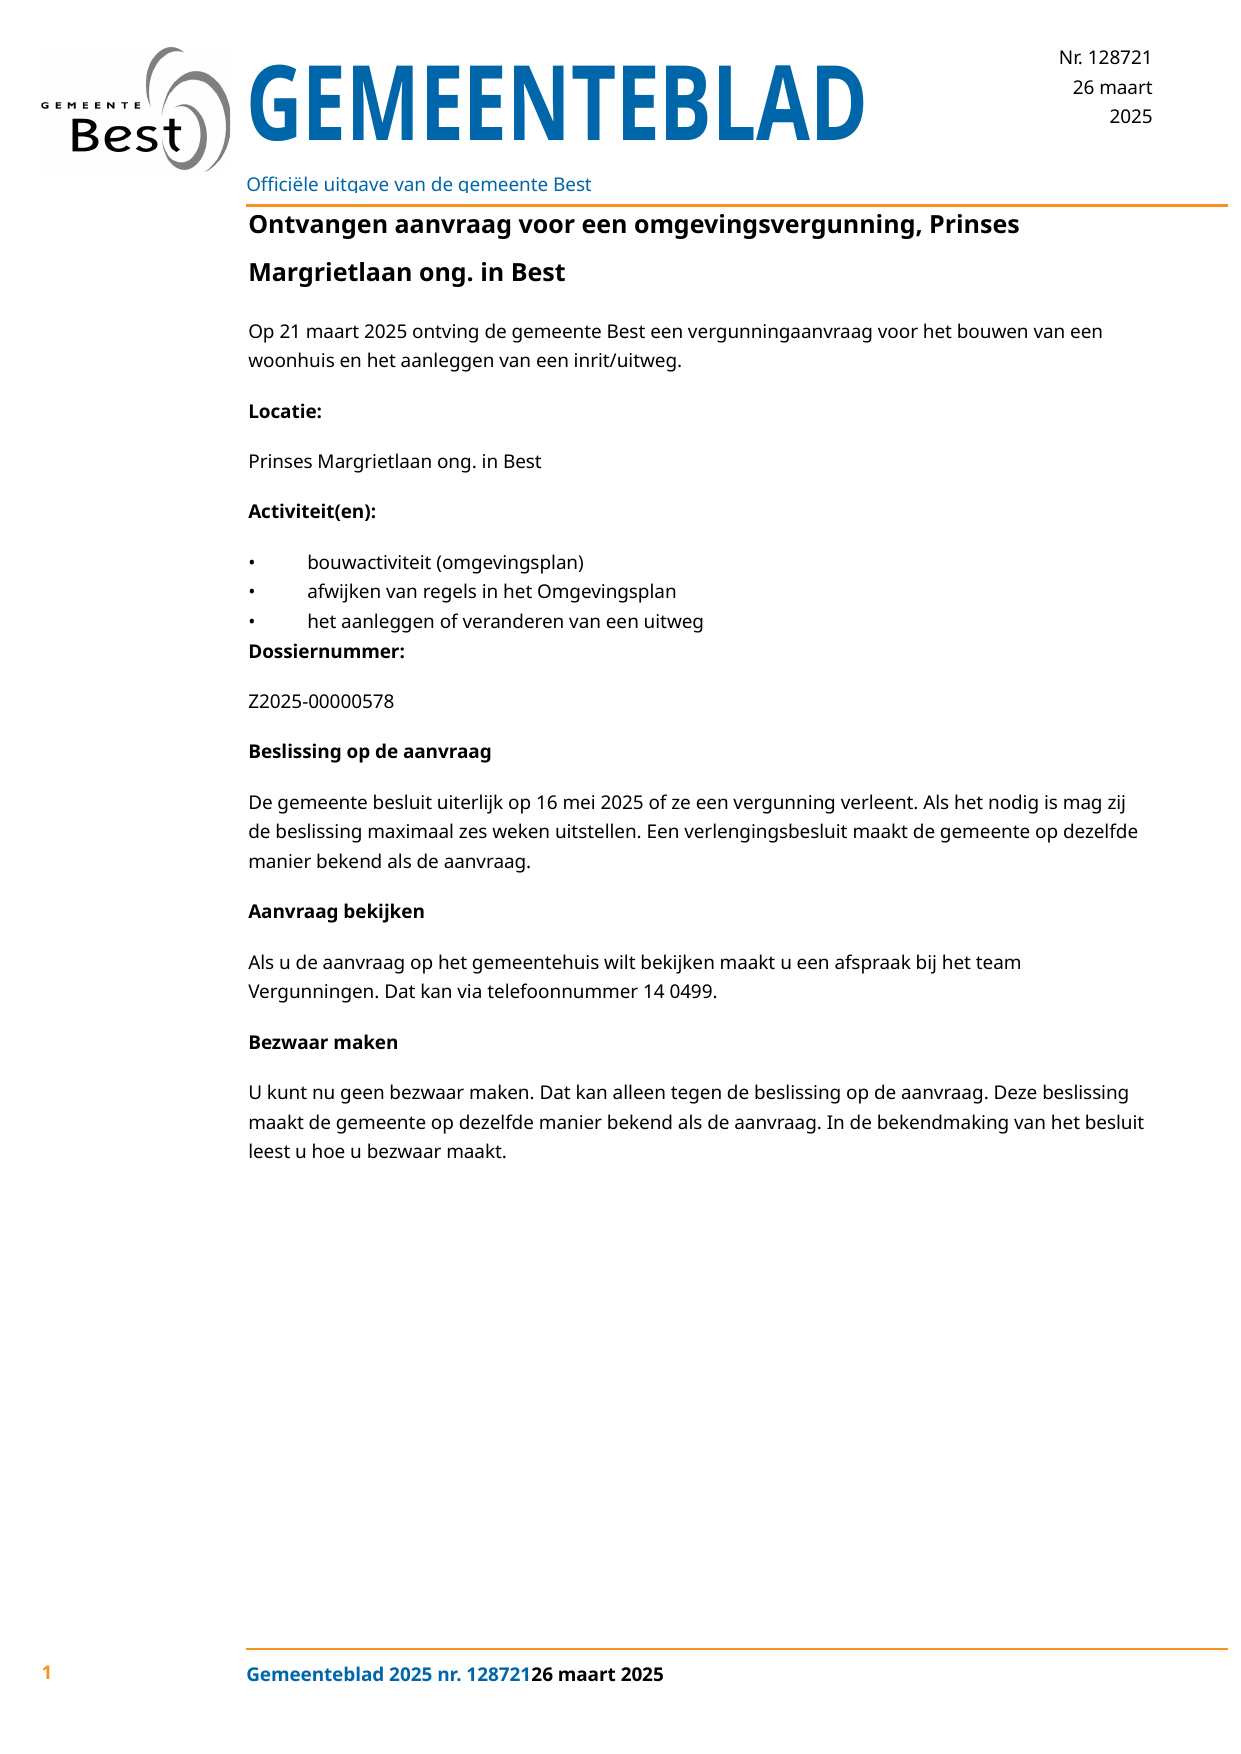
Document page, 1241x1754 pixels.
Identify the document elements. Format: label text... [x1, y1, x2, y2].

text Op 21 maart 2025 ontving de gemeente Best een vergunningaanvraag voor het bouwen van een woonhuis en het aanleggen van een inrit/uitweg. [248, 318, 1152, 373]
text De gemeente besluit uiterlijk op 16 mei 2025 of ze een vergunning verleent. Als het nodig is mag zij de beslissing maximaal zes weken uitstellen. Een verlengingsbesluit maakt de gemeente op dezelfde manier bekend als de aanvraag. [248, 789, 1152, 874]
text Ontvangen aanvraag voor een omgevingsvergunning, Prinses Margrietlaan ong. in Best [248, 207, 1152, 288]
text Locatie: [248, 398, 1152, 424]
text Dossiernummer: [248, 638, 1152, 664]
text Als u de aanvraag op het gemeentehuis wilt bekijken maakt u een afspraak bij het team Vergunningen. Dat kan via telefoonnummer 14 0499. [248, 949, 1152, 1004]
text Bezwaar maken [248, 1029, 1152, 1055]
text Aanvraag bekijken [248, 899, 1152, 924]
text Prinses Margrietlaan ong. in Best [248, 448, 1152, 474]
list bouwactiviteit (omgevingsplan) [248, 549, 1152, 575]
list afwijken van regels in het Omgevingsplan [248, 579, 1152, 604]
text Z2025-00000578 [248, 688, 1152, 714]
text Beslissing op de aanvraag [248, 739, 1152, 764]
text Activiteit(en): [248, 499, 1152, 524]
list het aanleggen of veranderen van een uitweg [248, 608, 1152, 634]
text U kunt nu geen bezwaar maken. Dat kan alleen tegen de beslissing op de aanvraag. Deze beslissing maakt de gemeente op dezelfde manier bekend als de aanvraag. In de bekendmaking van het besluit leest u hoe u bezwaar maakt. [248, 1079, 1152, 1164]
picture [41, 47, 231, 172]
